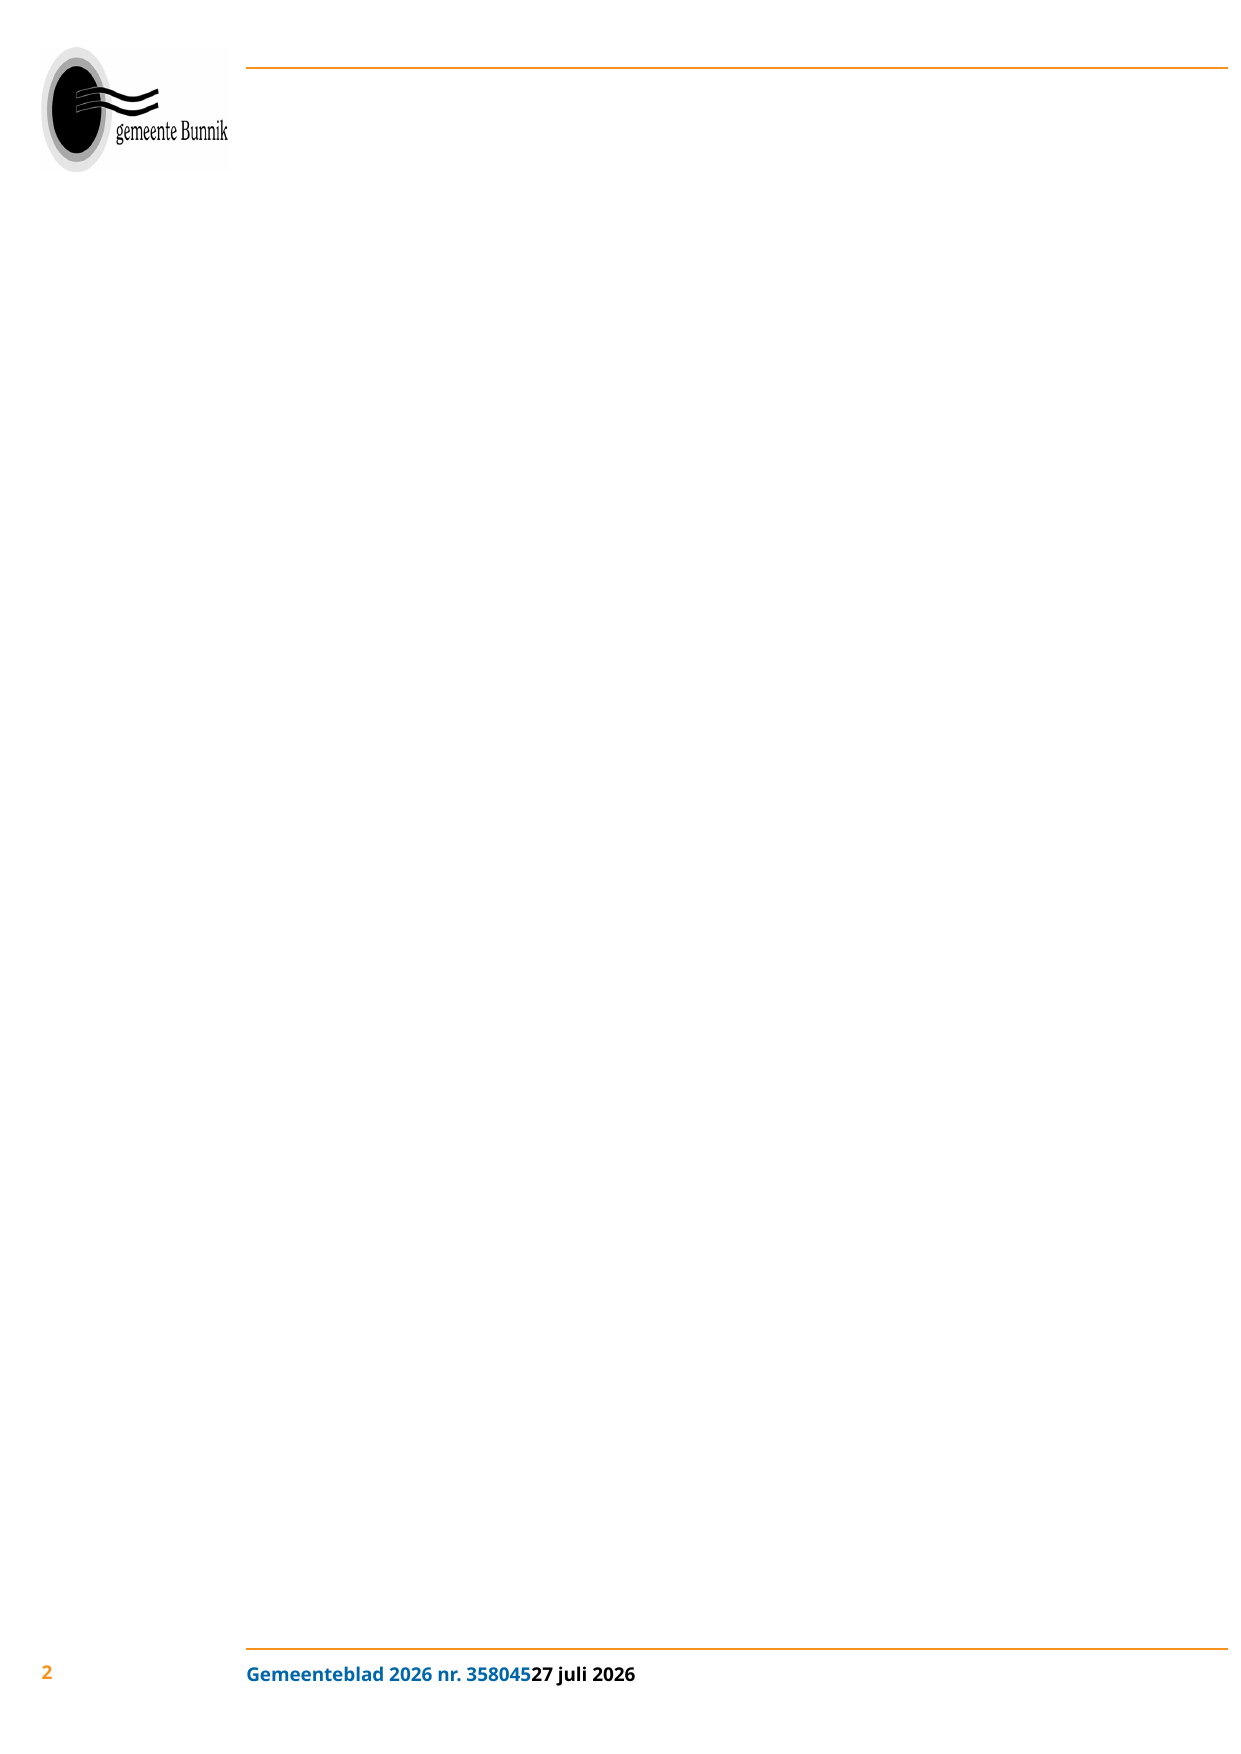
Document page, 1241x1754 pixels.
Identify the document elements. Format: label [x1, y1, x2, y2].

picture [41, 47, 231, 172]
